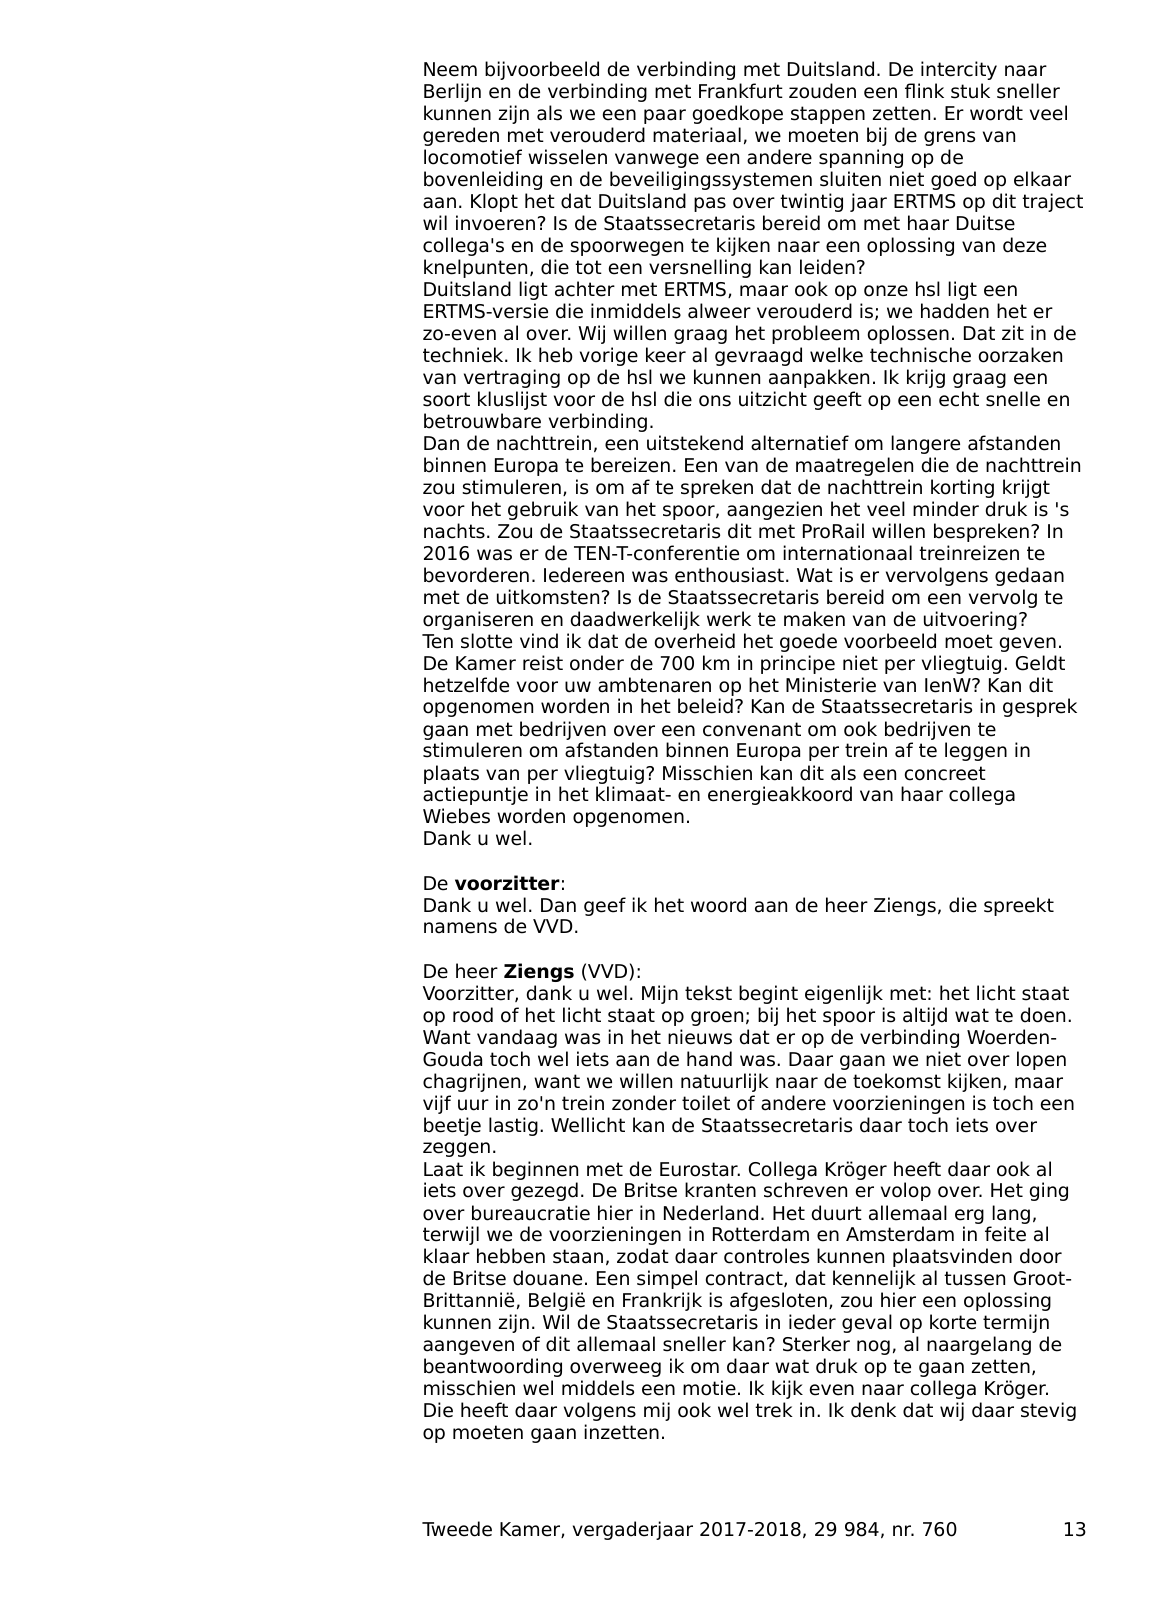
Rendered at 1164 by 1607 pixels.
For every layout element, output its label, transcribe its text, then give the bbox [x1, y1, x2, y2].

text De heer Ziengs (VVD): [422, 961, 1087, 983]
text Dan de nachttrein, een uitstekend alternatief om langere afstanden binnen Europa te bereizen. Een van de maatregelen die de nachttrein zou stimuleren, is om af te spreken dat de nachttrein korting krijgt voor het gebruik van het spoor, aangezien het veel minder druk is 's nachts. Zou de Staatssecretaris dit met ProRail willen bespreken? In 2016 was er de TEN-T-conferentie om internationaal treinreizen te bevorderen. Iedereen was enthousiast. Wat is er vervolgens gedaan met de uitkomsten? Is de Staatssecretaris bereid om een vervolg te organiseren en daadwerkelijk werk te maken van de uitvoering? [422, 433, 1087, 631]
text Neem bijvoorbeeld de verbinding met Duitsland. De intercity naar Berlijn en de verbinding met Frankfurt zouden een flink stuk sneller kunnen zijn als we een paar goedkope stappen zetten. Er wordt veel gereden met verouderd materiaal, we moeten bij de grens van locomotief wisselen vanwege een andere spanning op de bovenleiding en de beveiligingssystemen sluiten niet goed op elkaar aan. Klopt het dat Duitsland pas over twintig jaar ERTMS op dit traject wil invoeren? Is de Staatssecretaris bereid om met haar Duitse collega's en de spoorwegen te kijken naar een oplossing van deze knelpunten, die tot een versnelling kan leiden? [422, 59, 1087, 279]
text Laat ik beginnen met de Eurostar. Collega Kröger heeft daar ook al iets over gezegd. De Britse kranten schreven er volop over. Het ging over bureaucratie hier in Nederland. Het duurt allemaal erg lang, terwijl we de voorzieningen in Rotterdam en Amsterdam in feite al klaar hebben staan, zodat daar controles kunnen plaatsvinden door de Britse douane. Een simpel contract, dat kennelijk al tussen Groot-Brittannië, België en Frankrijk is afgesloten, zou hier een oplossing kunnen zijn. Wil de Staatssecretaris in ieder geval op korte termijn aangeven of dit allemaal sneller kan? Sterker nog, al naargelang de beantwoording overweeg ik om daar wat druk op te gaan zetten, misschien wel middels een motie. Ik kijk even naar collega Kröger. Die heeft daar volgens mij ook wel trek in. Ik denk dat wij daar stevig op moeten gaan inzetten. [422, 1158, 1087, 1444]
text Dank u wel. [422, 828, 1087, 850]
text Ten slotte vind ik dat de overheid het goede voorbeeld moet geven. De Kamer reist onder de 700 km in principe niet per vliegtuig. Geldt hetzelfde voor uw ambtenaren op het Ministerie van IenW? Kan dit opgenomen worden in het beleid? Kan de Staatssecretaris in gesprek gaan met bedrijven over een convenant om ook bedrijven te stimuleren om afstanden binnen Europa per trein af te leggen in plaats van per vliegtuig? Misschien kan dit als een concreet actiepuntje in het klimaat- en energieakkoord van haar collega Wiebes worden opgenomen. [422, 631, 1087, 828]
text Duitsland ligt achter met ERTMS, maar ook op onze hsl ligt een ERTMS-versie die inmiddels alweer verouderd is; we hadden het er zo-even al over. Wij willen graag het probleem oplossen. Dat zit in de techniek. Ik heb vorige keer al gevraagd welke technische oorzaken van vertraging op de hsl we kunnen aanpakken. Ik krijg graag een soort kluslijst voor de hsl die ons uitzicht geeft op een echt snelle en betrouwbare verbinding. [422, 279, 1087, 433]
text Dank u wel. Dan geef ik het woord aan de heer Ziengs, die spreekt namens de VVD. [422, 894, 1087, 938]
text Voorzitter, dank u wel. Mijn tekst begint eigenlijk met: het licht staat op rood of het licht staat op groen; bij het spoor is altijd wat te doen. Want vandaag was in het nieuws dat er op de verbinding Woerden-Gouda toch wel iets aan de hand was. Daar gaan we niet over lopen chagrijnen, want we willen natuurlijk naar de toekomst kijken, maar vijf uur in zo'n trein zonder toilet of andere voorzieningen is toch een beetje lastig. Wellicht kan de Staatssecretaris daar toch iets over zeggen. [422, 983, 1087, 1158]
text De voorzitter: [422, 872, 1087, 894]
